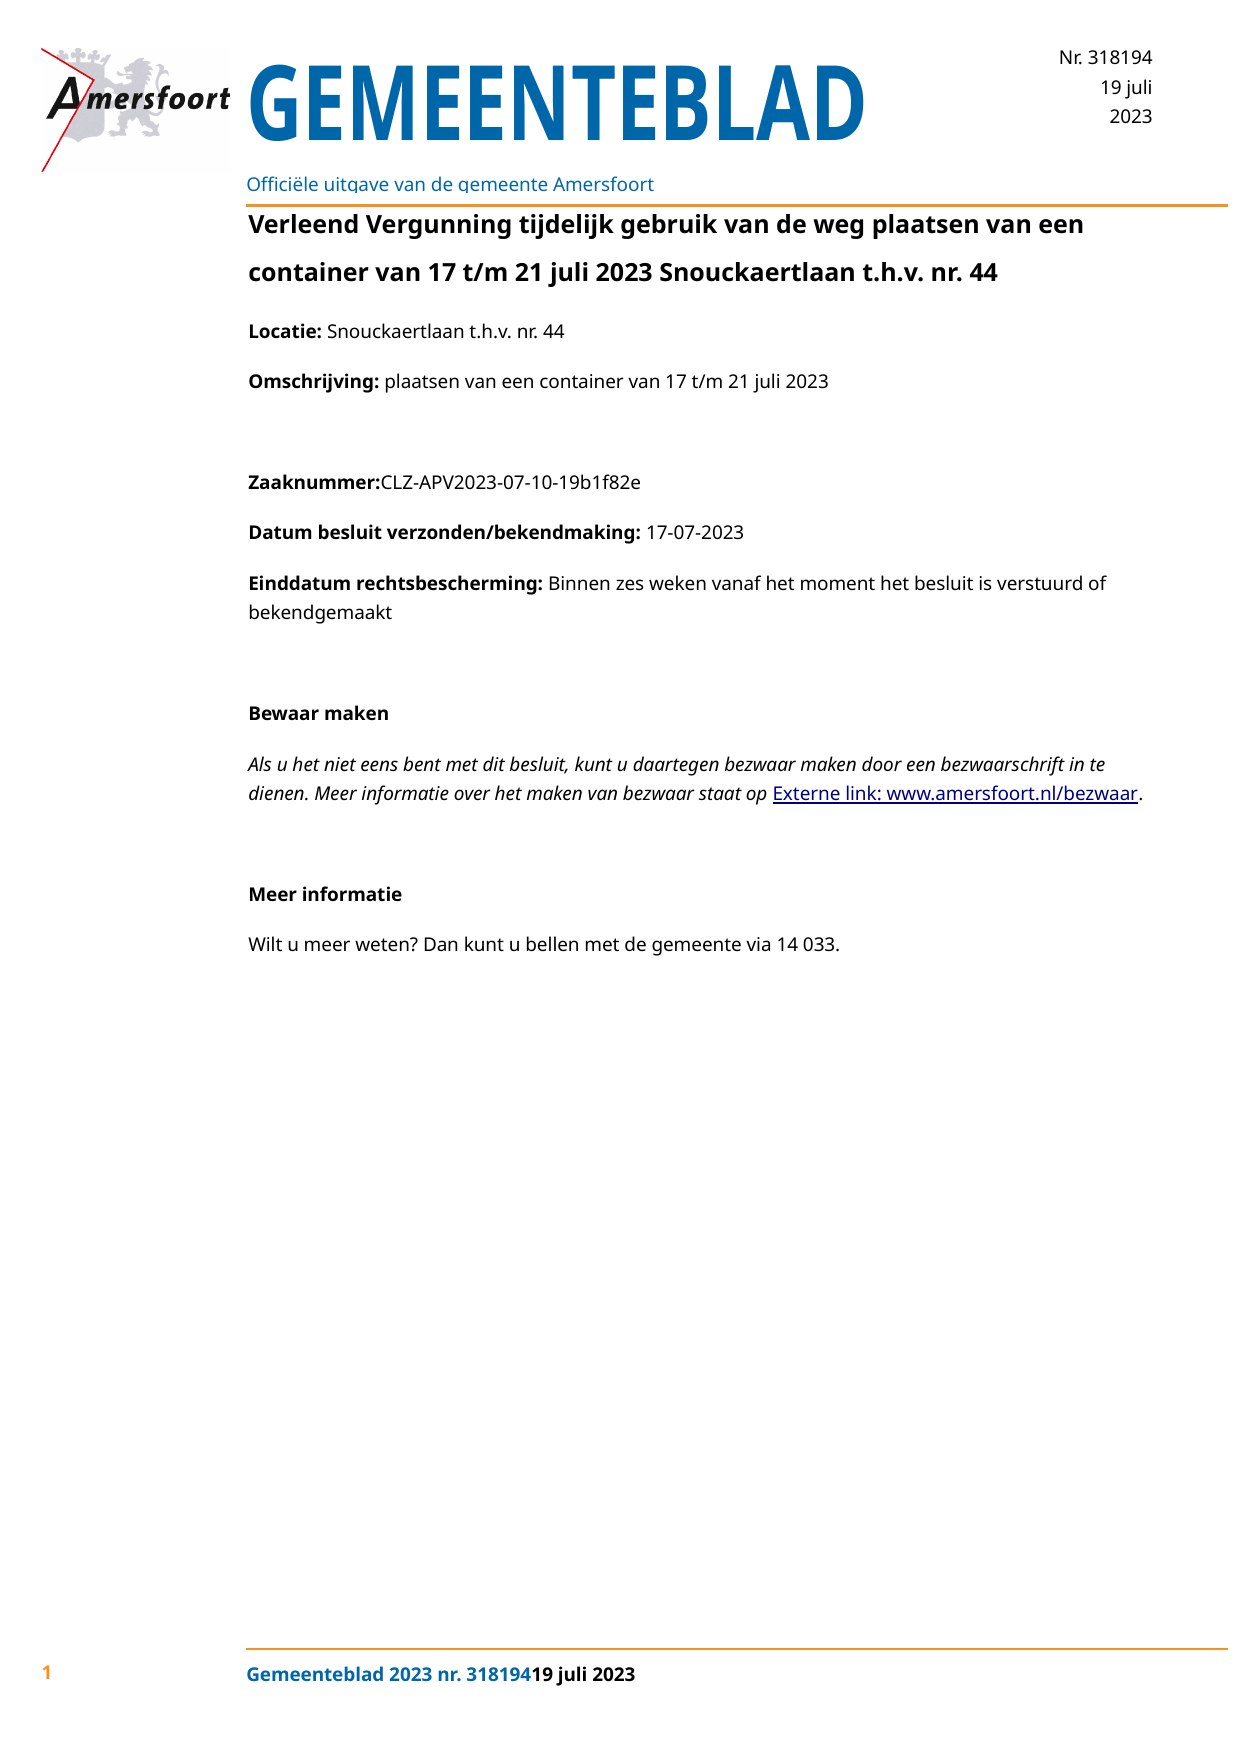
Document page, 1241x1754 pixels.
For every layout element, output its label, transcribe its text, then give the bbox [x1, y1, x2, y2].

text Einddatum rechtsbescherming: Binnen zes weken vanaf het moment het besluit is verstuurd of bekendgemaakt [248, 570, 1152, 625]
text Datum besluit verzonden/bekendmaking: 17-07-2023 [248, 519, 1152, 545]
text Bewaar maken [248, 700, 1152, 726]
text Verleend Vergunning tijdelijk gebruik van de weg plaatsen van een container van 17 t/m 21 juli 2023 Snouckaertlaan t.h.v. nr. 44 [248, 207, 1152, 288]
text Als u het niet eens bent met dit besluit, kunt u daartegen bezwaar maken door een bezwaarschrift in te dienen. Meer informatie over het maken van bezwaar staat op Externe link: www.amersfoort.nl/bezwaar. [248, 751, 1152, 806]
text Omschrijving: plaatsen van een container van 17 t/m 21 juli 2023 [248, 368, 1152, 394]
text Locatie: Snouckaertlaan t.h.v. nr. 44 [248, 318, 1152, 344]
text Meer informatie [248, 881, 1152, 907]
picture [41, 47, 231, 172]
text Zaaknummer:CLZ-APV2023-07-10-19b1f82e [248, 469, 1152, 495]
text Wilt u meer weten? Dan kunt u bellen met de gemeente via 14 033. [248, 932, 1152, 957]
